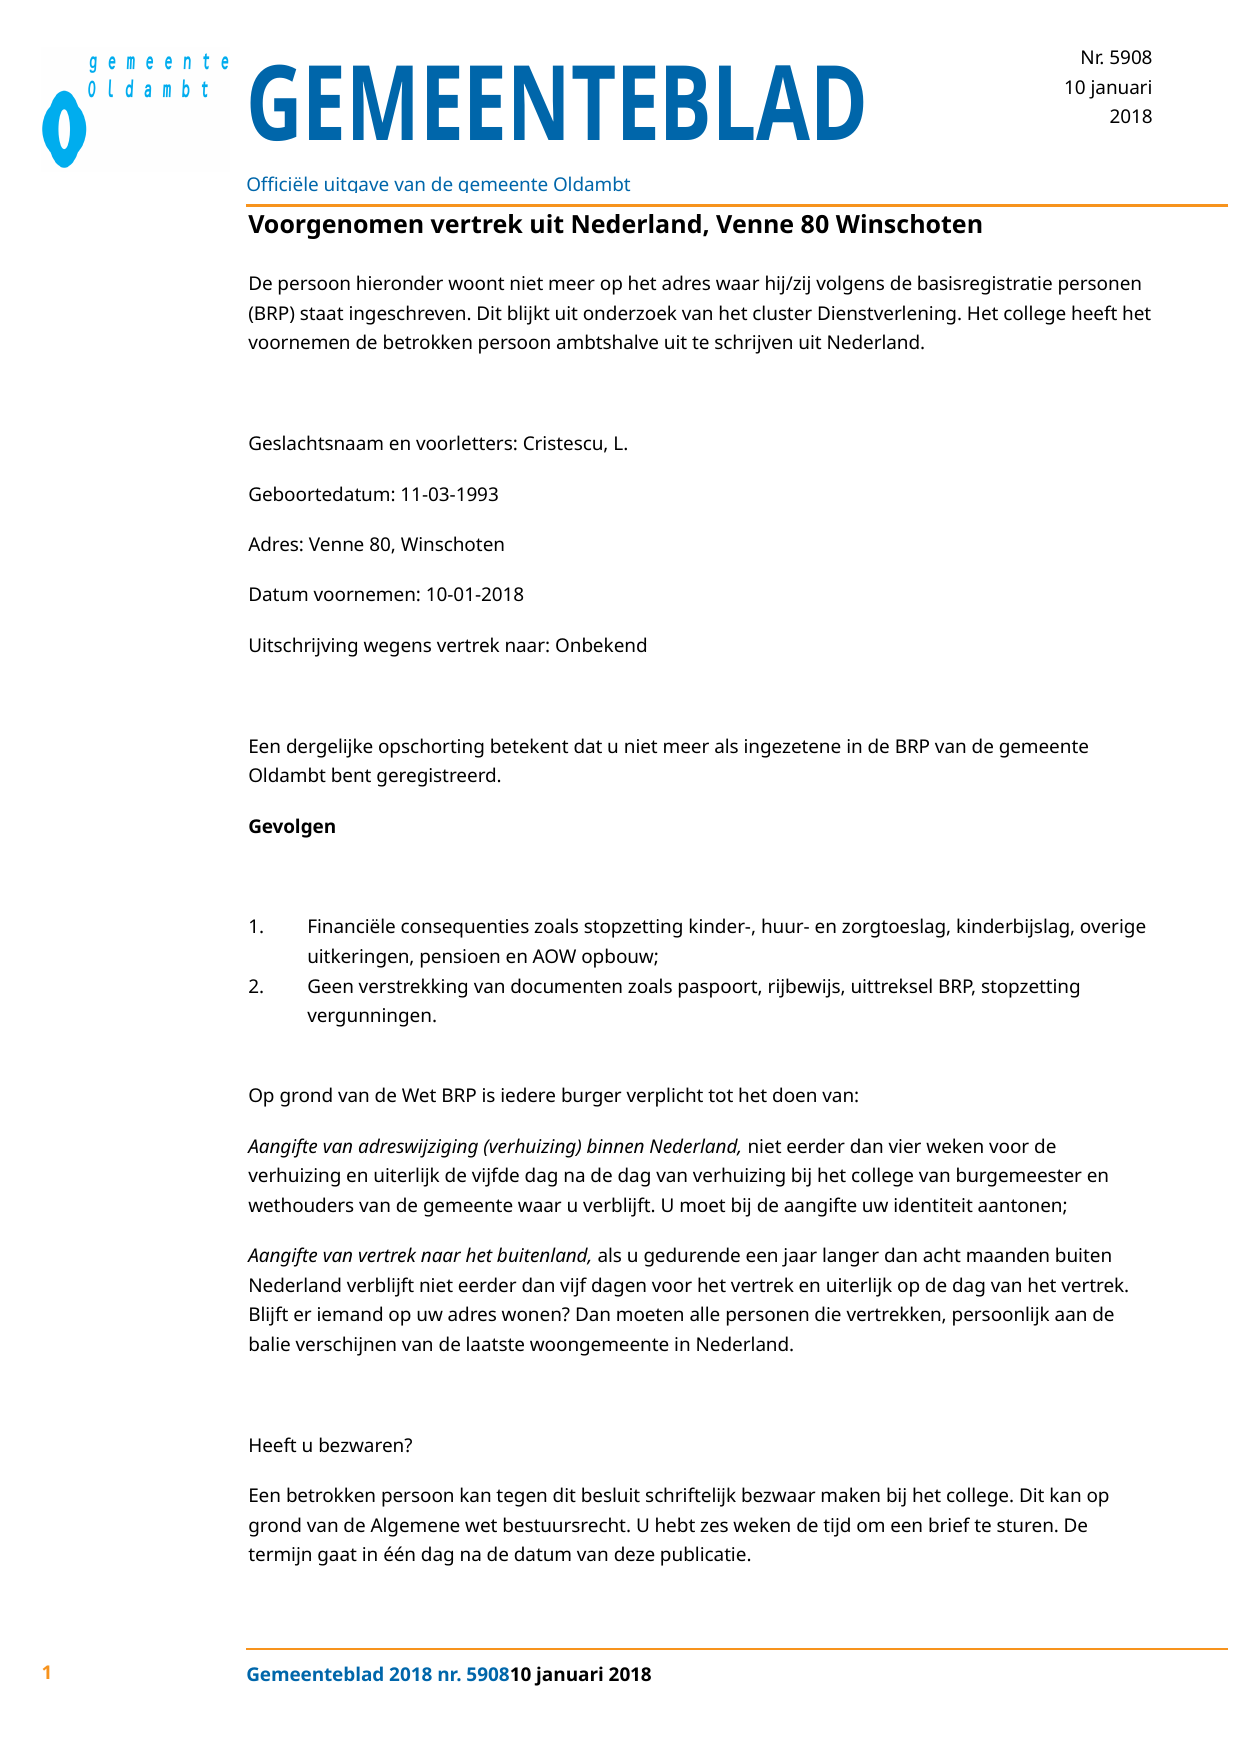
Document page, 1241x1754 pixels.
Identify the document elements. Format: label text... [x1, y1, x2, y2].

text Op grond van de Wet BRP is iedere burger verplicht tot het doen van: [248, 1082, 1152, 1108]
text Aangifte van adreswijziging (verhuizing) binnen Nederland, niet eerder dan vier weken voor de verhuizing en uiterlijk de vijfde dag na de dag van verhuizing bij het college van burgemeester en wethouders van de gemeente waar u verblijft. U moet bij de aangifte uw identiteit aantonen; [248, 1133, 1152, 1218]
text Geslachtsnaam en voorletters: Cristescu, L. [248, 430, 1152, 456]
text Voorgenomen vertrek uit Nederland, Venne 80 Winschoten [248, 207, 1152, 241]
text De persoon hieronder woont niet meer op het adres waar hij/zij volgens de basisregistratie personen (BRP) staat ingeschreven. Dit blijkt uit onderzoek van het cluster Dienstverlening. Het college heeft het voornemen de betrokken persoon ambtshalve uit te schrijven uit Nederland. [248, 270, 1152, 355]
text Uitschrijving wegens vertrek naar: Onbekend [248, 632, 1152, 658]
text Gevolgen [248, 813, 1152, 838]
text Een dergelijke opschorting betekent dat u niet meer als ingezetene in de BRP van de gemeente Oldambt bent geregistreerd. [248, 733, 1152, 788]
text Aangifte van vertrek naar het buitenland, als u gedurende een jaar langer dan acht maanden buiten Nederland verblijft niet eerder dan vijf dagen voor het vertrek en uiterlijk op de dag van het vertrek. Blijft er iemand op uw adres wonen? Dan moeten alle personen die vertrekken, persoonlijk aan de balie verschijnen van de laatste woongemeente in Nederland. [248, 1242, 1152, 1357]
text Heeft u bezwaren? [248, 1432, 1152, 1458]
list Geen verstrekking van documenten zoals paspoort, rijbewijs, uittreksel BRP, stopzetting vergunningen. [248, 973, 1152, 1028]
text Geboortedatum: 11-03-1993 [248, 481, 1152, 506]
picture [41, 47, 231, 172]
text Een betrokken persoon kan tegen dit besluit schriftelijk bezwaar maken bij het college. Dit kan op grond van de Algemene wet bestuursrecht. U hebt zes weken de tijd om een brief te sturen. De termijn gaat in één dag na de datum van deze publicatie. [248, 1482, 1152, 1567]
list Financiële consequenties zoals stopzetting kinder-, huur- en zorgtoeslag, kinderbijslag, overige uitkeringen, pensioen en AOW opbouw; [248, 914, 1152, 969]
text Adres: Venne 80, Winschoten [248, 531, 1152, 557]
text Datum voornemen: 10-01-2018 [248, 582, 1152, 607]
